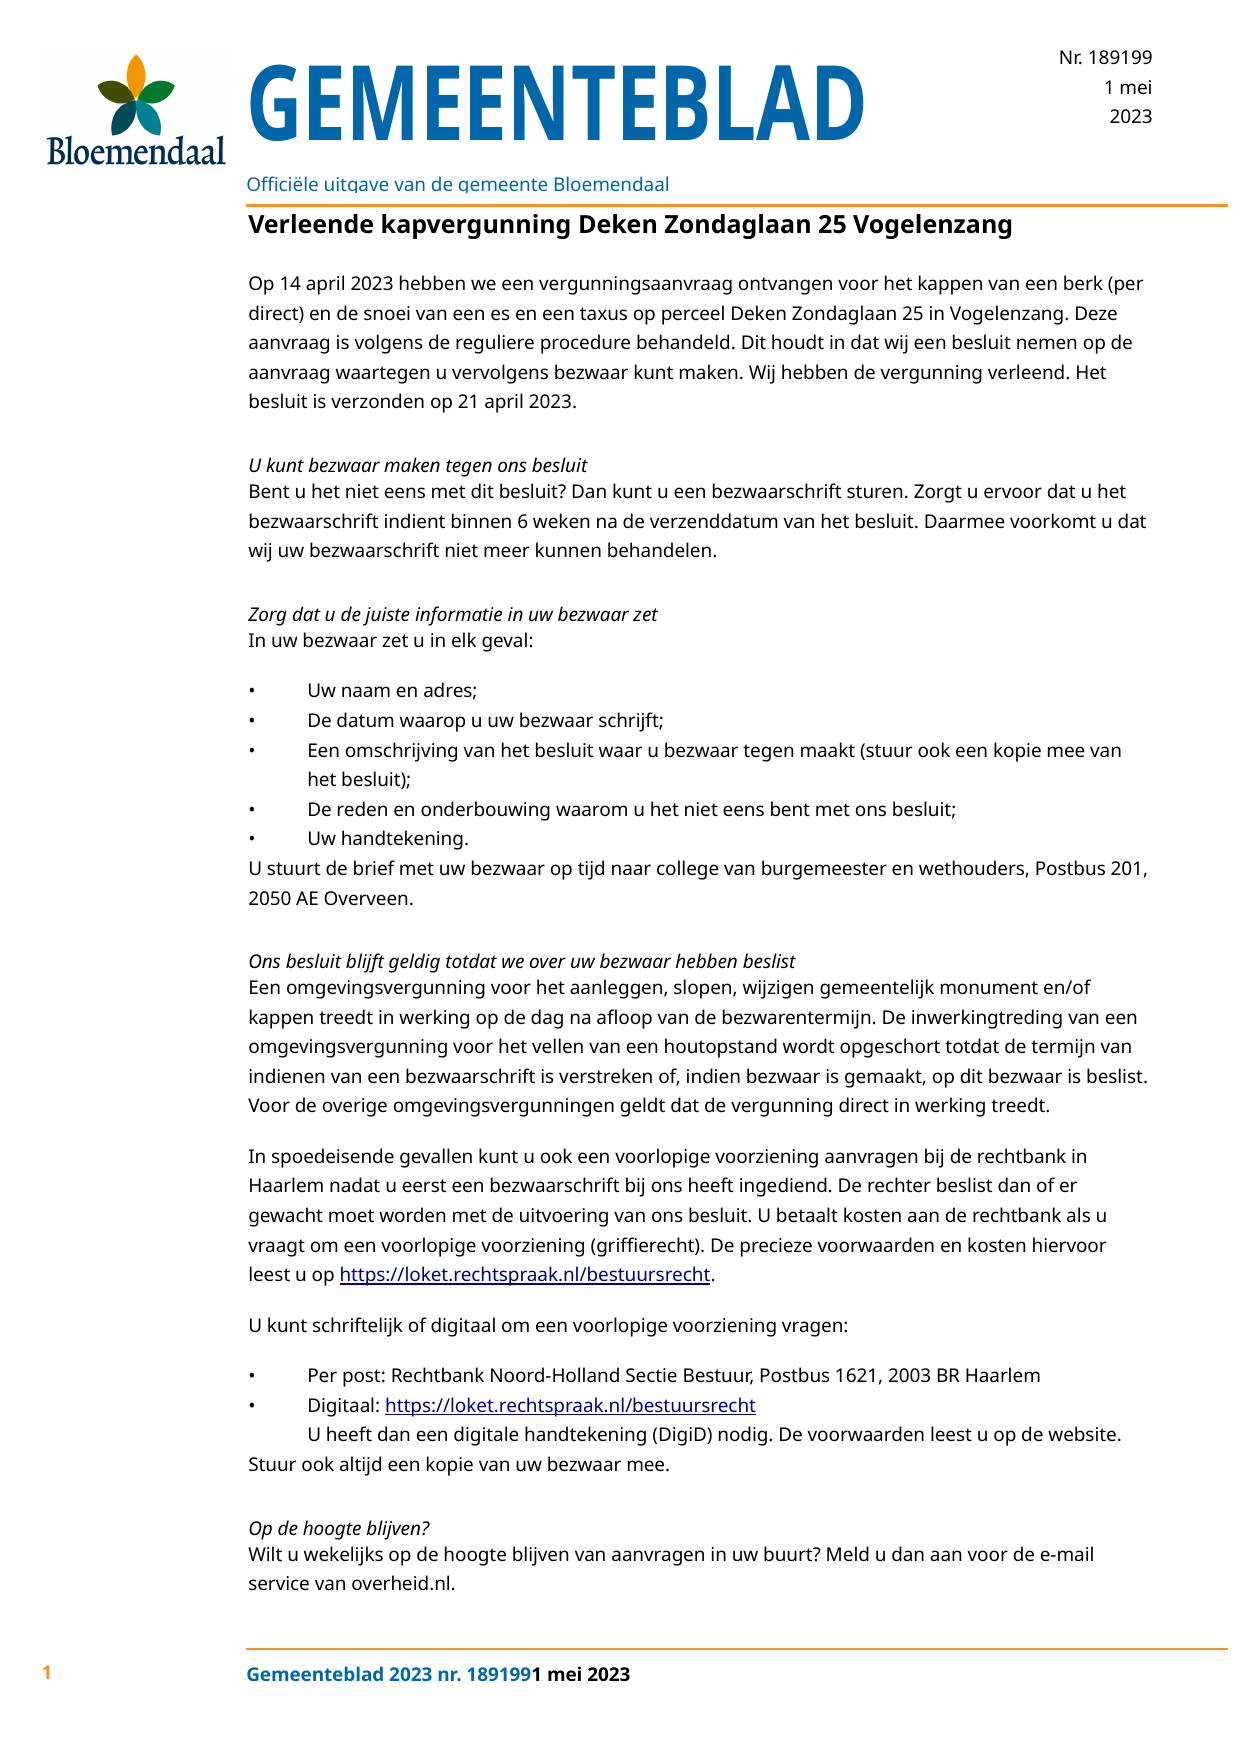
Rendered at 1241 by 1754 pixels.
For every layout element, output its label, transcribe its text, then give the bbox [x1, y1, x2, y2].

list Per post: Rechtbank Noord-Holland Sectie Bestuur, Postbus 1621, 2003 BR Haarlem [248, 1362, 1152, 1388]
text Stuur ook altijd een kopie van uw bezwaar mee. [248, 1451, 1152, 1477]
text U kunt bezwaar maken tegen ons besluit [248, 453, 1152, 478]
list U heeft dan een digitale handtekening (DigiD) nodig. De voorwaarden leest u op de website. [248, 1421, 1152, 1447]
list Een omschrijving van het besluit waar u bezwaar tegen maakt (stuur ook een kopie mee van het besluit); [248, 737, 1152, 792]
text In spoedeisende gevallen kunt u ook een voorlopige voorziening aanvragen bij de rechtbank in Haarlem nadat u eerst een bezwaarschrift bij ons heeft ingediend. De rechter beslist dan of er gewacht moet worden met de uitvoering van ons besluit. U betaalt kosten aan de rechtbank als u vraagt om een voorlopige voorziening (griffierecht). De precieze voorwaarden en kosten hiervoor leest u op https://loket.rechtspraak.nl/bestuursrecht. [248, 1143, 1152, 1287]
list Uw naam en adres; [248, 678, 1152, 703]
text Zorg dat u de juiste informatie in uw bezwaar zet [248, 601, 1152, 627]
text U stuurt de brief met uw bezwaar op tijd naar college van burgemeester en wethouders, Postbus 201, 2050 AE Overveen. [248, 855, 1152, 910]
text Op 14 april 2023 hebben we een vergunningsaanvraag ontvangen voor het kappen van een berk (per direct) en de snoei van een es en een taxus op perceel Deken Zondaglaan 25 in Vogelenzang. Deze aanvraag is volgens de reguliere procedure behandeld. Dit houdt in dat wij een besluit nemen op de aanvraag waartegen u vervolgens bezwaar kunt maken. Wij hebben de vergunning verleend. Het besluit is verzonden op 21 april 2023. [248, 270, 1152, 414]
text In uw bezwaar zet u in elk geval: [248, 627, 1152, 653]
picture [41, 47, 231, 172]
text Een omgevingsvergunning voor het aanleggen, slopen, wijzigen gemeentelijk monument en/of kappen treedt in werking op de dag na afloop van de bezwarentermijn. De inwerkingtreding van een omgevingsvergunning voor het vellen van een houtopstand wordt opgeschort totdat de termijn van indienen van een bezwaarschrift is verstreken of, indien bezwaar is gemaakt, op dit bezwaar is beslist. Voor de overige omgevingsvergunningen geldt dat de vergunning direct in werking treedt. [248, 974, 1152, 1118]
text Wilt u wekelijks op de hoogte blijven van aanvragen in uw buurt? Meld u dan aan voor de e-mail service van overheid.nl. [248, 1541, 1152, 1596]
text Bent u het niet eens met dit besluit? Dan kunt u een bezwaarschrift sturen. Zorgt u ervoor dat u het bezwaarschrift indient binnen 6 weken na de verzenddatum van het besluit. Daarmee voorkomt u dat wij uw bezwaarschrift niet meer kunnen behandelen. [248, 478, 1152, 563]
list Digitaal: https://loket.rechtspraak.nl/bestuursrecht [248, 1392, 1152, 1418]
list De reden en onderbouwing waarom u het niet eens bent met ons besluit; [248, 796, 1152, 822]
text Op de hoogte blijven? [248, 1515, 1152, 1541]
text Ons besluit blijft geldig totdat we over uw bezwaar hebben beslist [248, 949, 1152, 974]
list De datum waarop u uw bezwaar schrijft; [248, 707, 1152, 733]
text U kunt schriftelijk of digitaal om een voorlopige voorziening vragen: [248, 1312, 1152, 1338]
list Uw handtekening. [248, 826, 1152, 851]
text Verleende kapvergunning Deken Zondaglaan 25 Vogelenzang [248, 207, 1152, 241]
